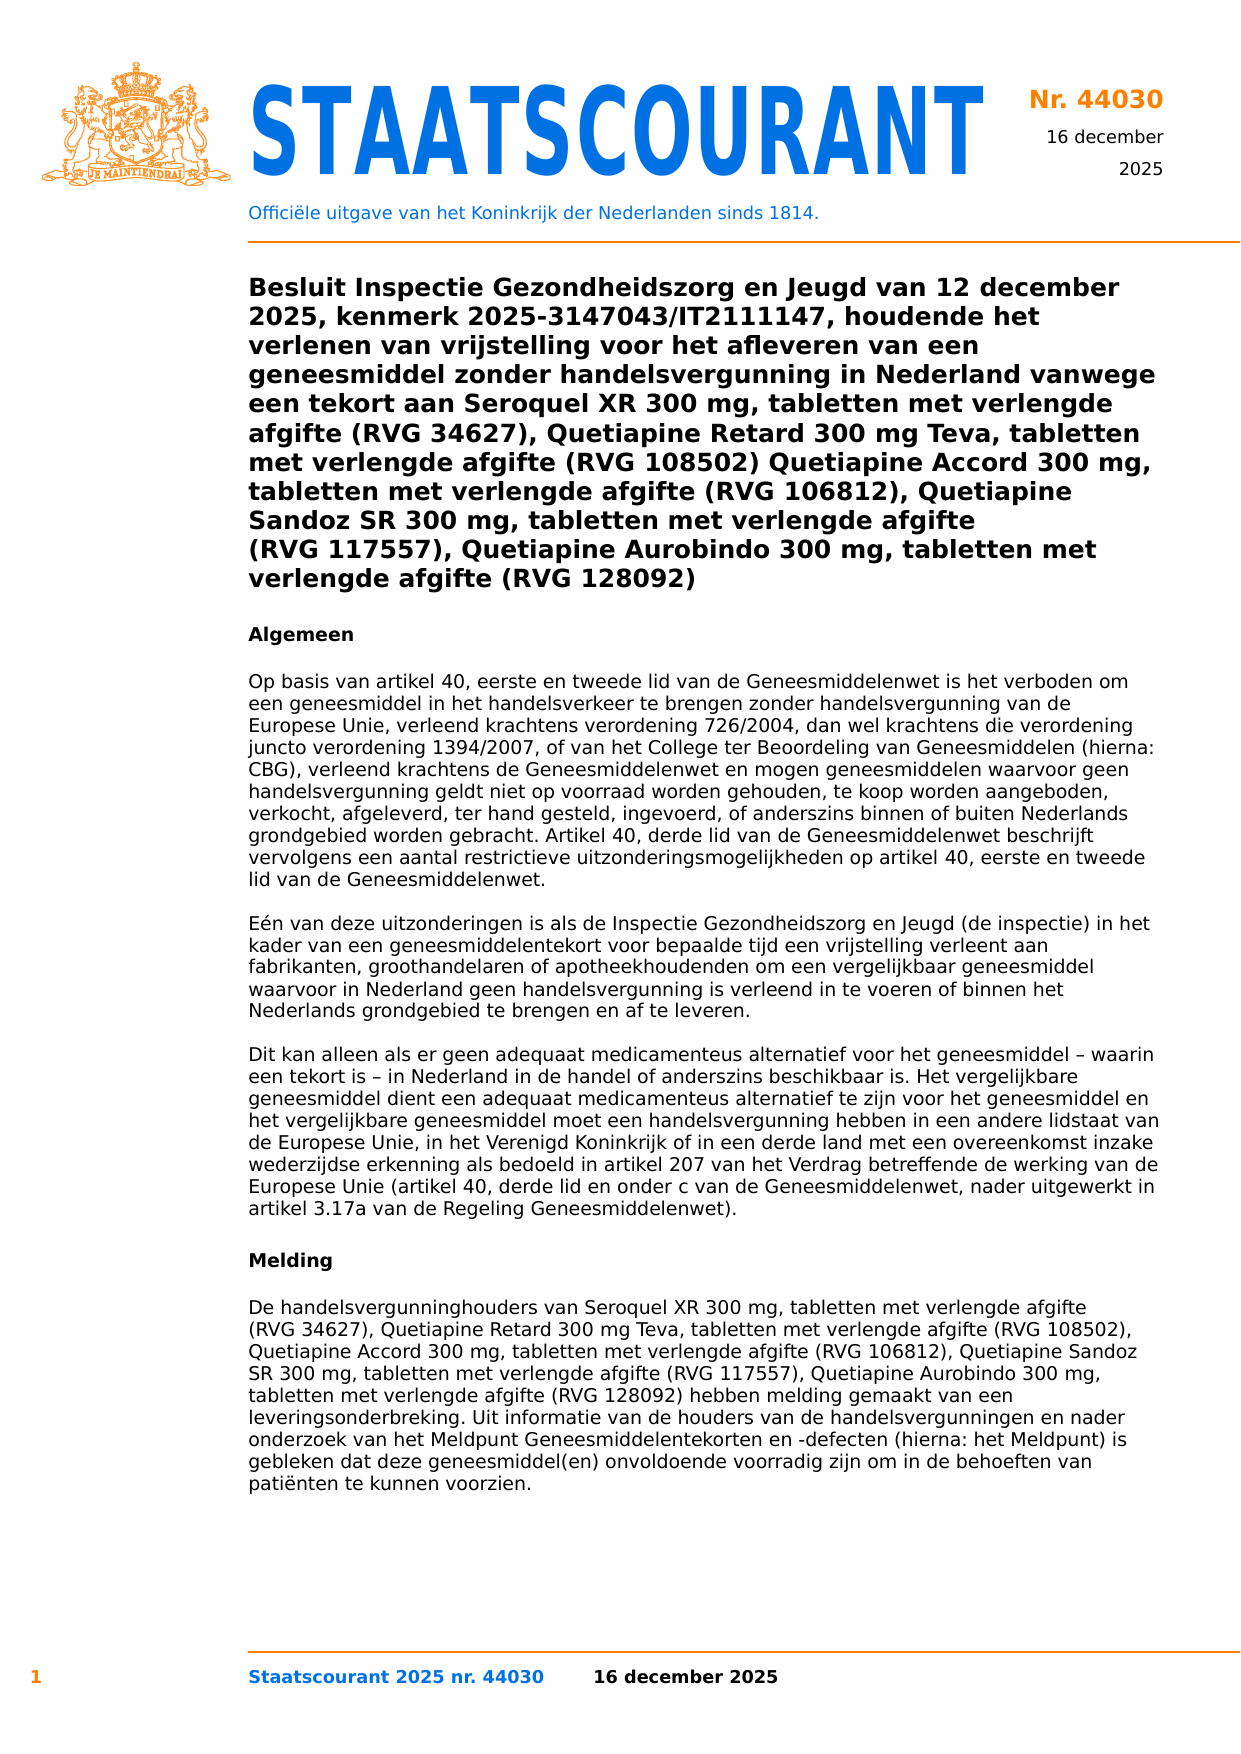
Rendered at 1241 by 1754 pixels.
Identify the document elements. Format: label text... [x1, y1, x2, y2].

subtitle Melding [248, 1250, 1163, 1272]
text De handelsvergunninghouders van Seroquel XR 300 mg, tabletten met verlengde afgifte (RVG 34627), Quetiapine Retard 300 mg Teva, tabletten met verlengde afgifte (RVG 108502), Quetiapine Accord 300 mg, tabletten met verlengde afgifte (RVG 106812), Quetiapine Sandoz SR 300 mg, tabletten met verlengde afgifte (RVG 117557), Quetiapine Aurobindo 300 mg, tabletten met verlengde afgifte (RVG 128092) hebben melding gemaakt van een leveringsonderbreking. Uit informatie van de houders van de handelsvergunningen en nader onderzoek van het Meldpunt Geneesmiddelentekorten en -defecten (hierna: het Meldpunt) is gebleken dat deze geneesmiddel(en) onvoldoende voorradig zijn om in de behoeften van patiënten te kunnen voorzien. [248, 1297, 1163, 1495]
picture [41, 62, 231, 186]
table_header STAATSCOURANT [248, 62, 998, 203]
subtitle Algemeen [248, 624, 1163, 646]
text Dit kan alleen als er geen adequaat medicamenteus alternatief voor het geneesmiddel – waarin een tekort is – in Nederland in de handel of anderszins beschikbaar is. Het vergelijkbare geneesmiddel dient een adequaat medicamenteus alternatief te zijn voor het geneesmiddel en het vergelijkbare geneesmiddel moet een handelsvergunning hebben in een andere lidstaat van de Europese Unie, in het Verenigd Koninkrijk of in een derde land met een overeenkomst inzake wederzijdse erkenning als bedoeld in artikel 207 van het Verdrag betreffende de werking van de Europese Unie (artikel 40, derde lid en onder c van de Geneesmiddelenwet, nader uitgewerkt in artikel 3.17a van de Regeling Geneesmiddelenwet). [248, 1044, 1163, 1220]
table_cell 16 december [998, 121, 1240, 153]
table_header Nr. 44030 [998, 62, 1240, 121]
text Op basis van artikel 40, eerste en tweede lid van de Geneesmiddelenwet is het verboden om een geneesmiddel in het handelsverkeer te brengen zonder handelsvergunning van de Europese Unie, verleend krachtens verordening 726/2004, dan wel krachtens die verordening juncto verordening 1394/2007, of van het College ter Beoordeling van Geneesmiddelen (hierna: CBG), verleend krachtens de Geneesmiddelenwet en mogen geneesmiddelen waarvoor geen handelsvergunning geldt niet op voorraad worden gehouden, te koop worden aangeboden, verkocht, afgeleverd, ter hand gesteld, ingevoerd, of anderszins binnen of buiten Nederlands grondgebied worden gebracht. Artikel 40, derde lid van de Geneesmiddelenwet beschrijft vervolgens een aantal restrictieve uitzonderingsmogelijkheden op artikel 40, eerste en tweede lid van de Geneesmiddelenwet. [248, 671, 1163, 891]
subtitle Besluit Inspectie Gezondheidszorg en Jeugd van 12 december 2025, kenmerk 2025-3147043/IT2111147, houdende het verlenen van vrijstelling voor het afleveren van een geneesmiddel zonder handelsvergunning in Nederland vanwege een tekort aan Seroquel XR 300 mg, tabletten met verlengde afgifte (RVG 34627), Quetiapine Retard 300 mg Teva, tabletten met verlengde afgifte (RVG 108502) Quetiapine Accord 300 mg, tabletten met verlengde afgifte (RVG 106812), Quetiapine Sandoz SR 300 mg, tabletten met verlengde afgifte (RVG 117557), Quetiapine Aurobindo 300 mg, tabletten met verlengde afgifte (RVG 128092) [248, 273, 1163, 594]
table_cell 2025 [998, 153, 1240, 203]
table_cell Officiële uitgave van het Koninkrijk der Nederlanden sinds 1814. [248, 203, 1240, 241]
table_header [25, 62, 248, 241]
text Eén van deze uitzonderingen is als de Inspectie Gezondheidszorg en Jeugd (de inspectie) in het kader van een geneesmiddelentekort voor bepaalde tijd een vrijstelling verleent aan fabrikanten, groothandelaren of apotheekhoudenden om een vergelijkbaar geneesmiddel waarvoor in Nederland geen handelsvergunning is verleend in te voeren of binnen het Nederlands grondgebied te brengen en af te leveren. [248, 912, 1163, 1022]
